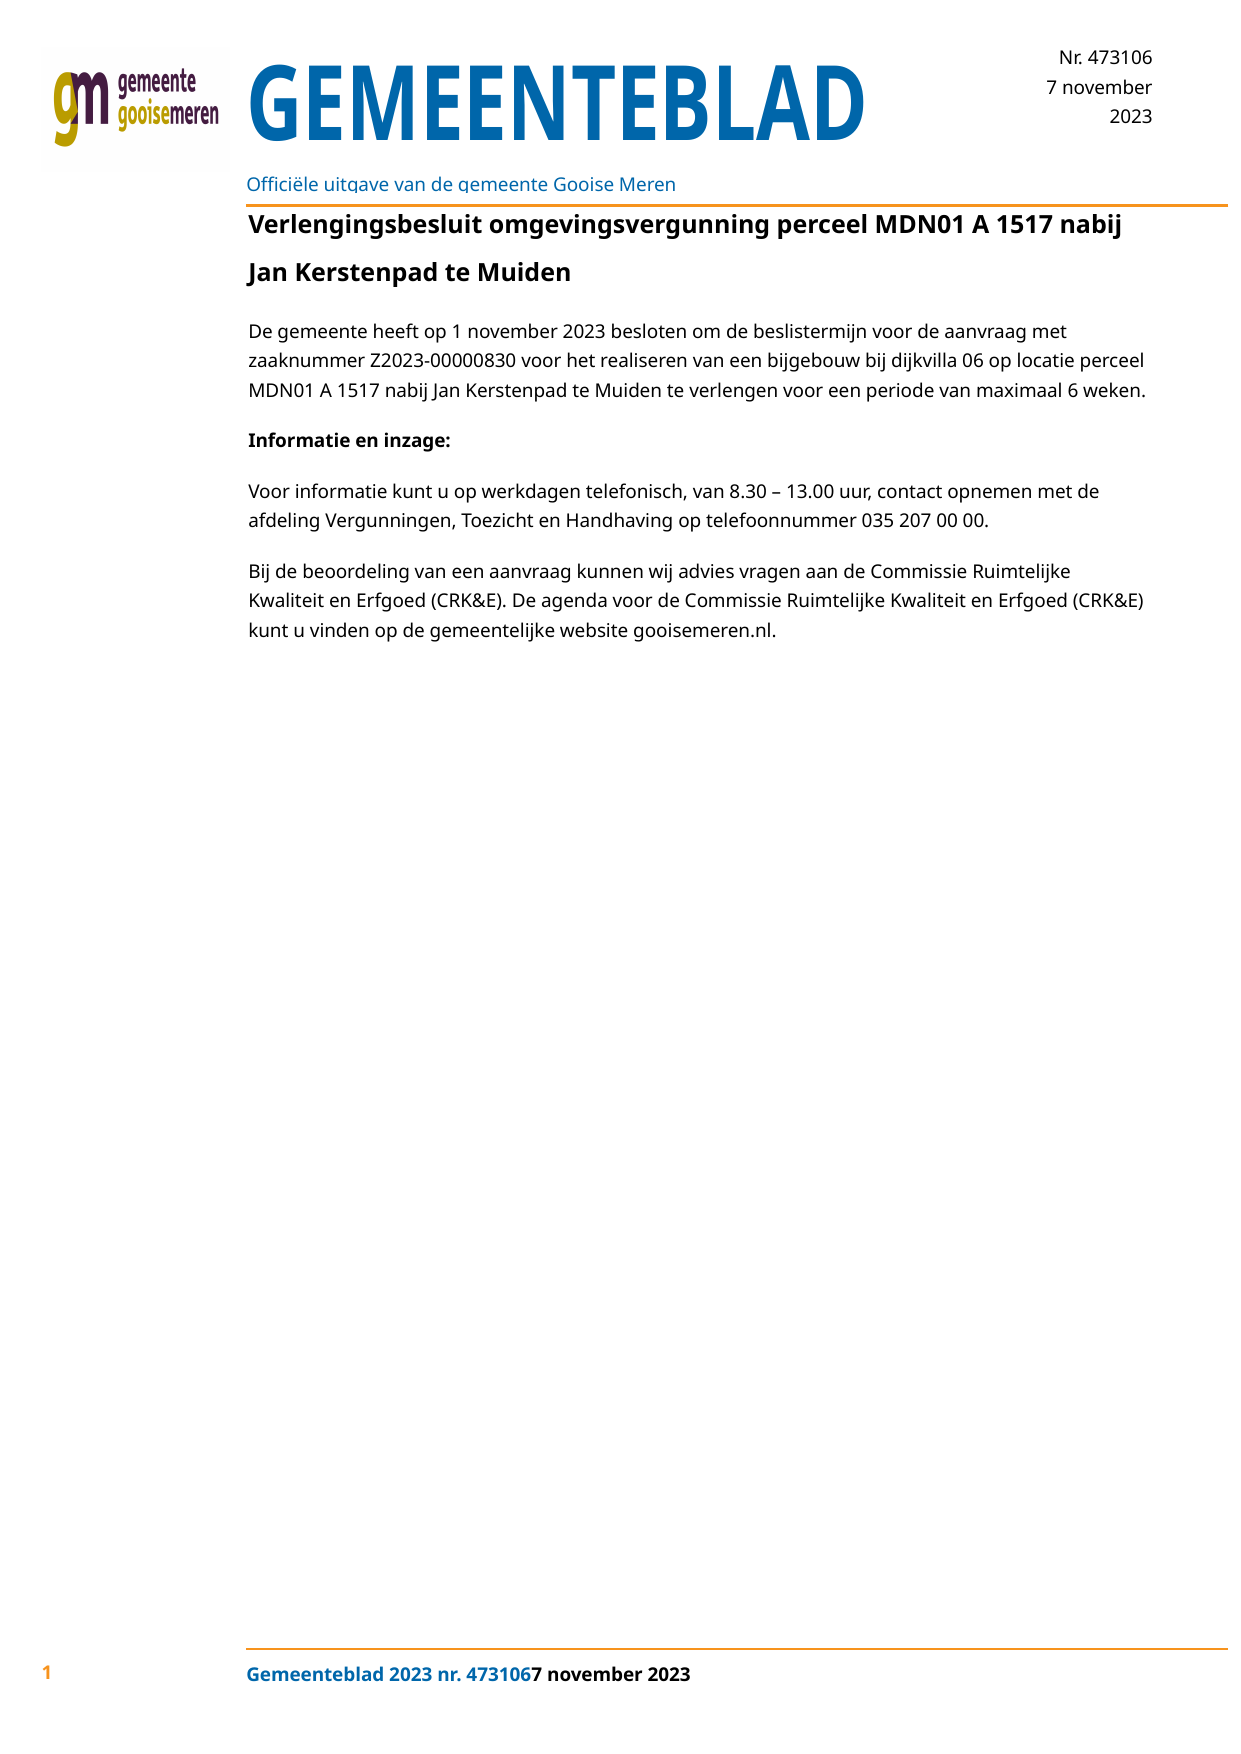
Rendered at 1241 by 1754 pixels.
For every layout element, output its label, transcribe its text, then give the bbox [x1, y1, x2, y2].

text Bij de beoordeling van een aanvraag kunnen wij advies vragen aan de Commissie Ruimtelijke Kwaliteit en Erfgoed (CRK&E). De agenda voor de Commissie Ruimtelijke Kwaliteit en Erfgoed (CRK&E) kunt u vinden op de gemeentelijke website gooisemeren.nl. [248, 558, 1152, 643]
picture [41, 47, 231, 172]
text De gemeente heeft op 1 november 2023 besloten om de beslistermijn voor de aanvraag met zaaknummer Z2023-00000830 voor het realiseren van een bijgebouw bij dijkvilla 06 op locatie perceel MDN01 A 1517 nabij Jan Kerstenpad te Muiden te verlengen voor een periode van maximaal 6 weken. [248, 318, 1152, 403]
text Verlengingsbesluit omgevingsvergunning perceel MDN01 A 1517 nabij Jan Kerstenpad te Muiden [248, 207, 1152, 288]
text Voor informatie kunt u op werkdagen telefonisch, van 8.30 – 13.00 uur, contact opnemen met de afdeling Vergunningen, Toezicht en Handhaving op telefoonnummer 035 207 00 00. [248, 478, 1152, 533]
text Informatie en inzage: [248, 427, 1152, 453]
